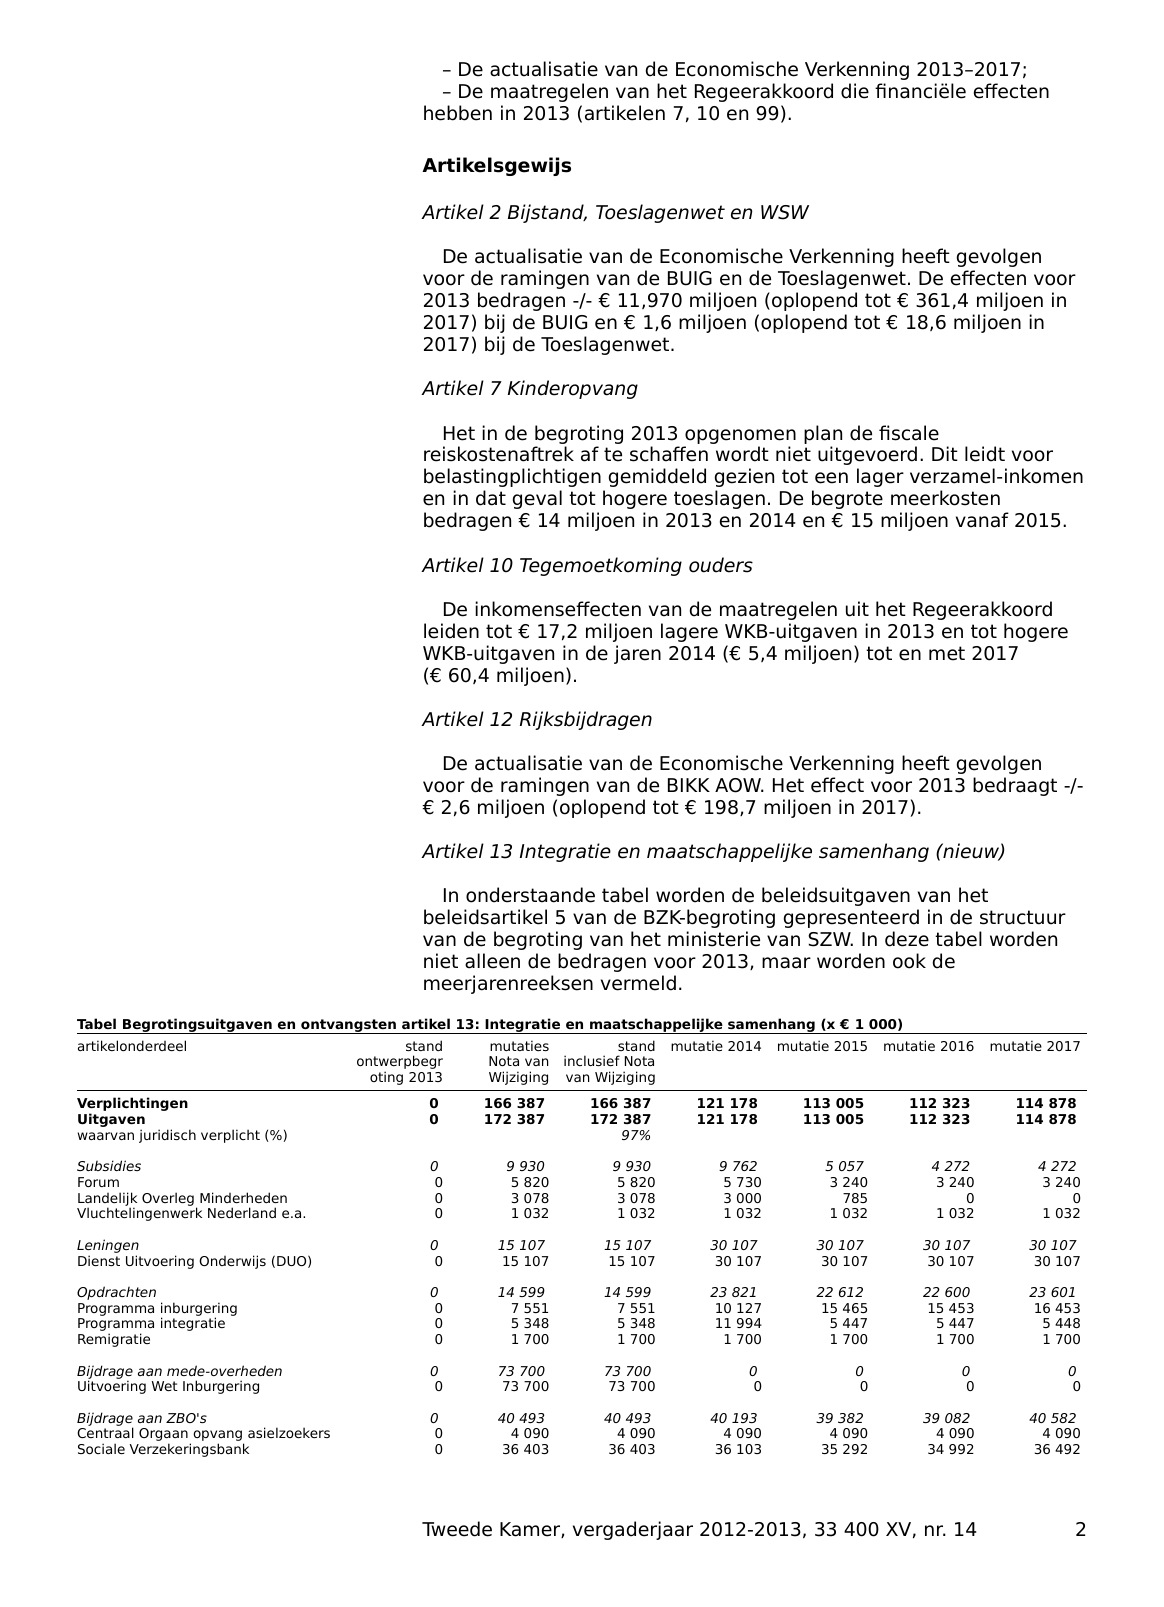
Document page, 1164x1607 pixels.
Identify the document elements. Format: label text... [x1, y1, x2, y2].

table_cell 5 348 [449, 1316, 555, 1332]
table_cell [661, 1348, 768, 1363]
table_cell Forum [77, 1175, 342, 1190]
table_cell 0 [343, 1206, 449, 1222]
table_cell 114 878 [980, 1112, 1087, 1127]
table_cell [768, 1143, 874, 1159]
table_cell 9 930 [555, 1159, 661, 1175]
table_cell 15 465 [768, 1301, 874, 1316]
table_cell 4 090 [980, 1426, 1087, 1442]
table_cell 5 448 [980, 1316, 1087, 1332]
table_cell 40 493 [449, 1411, 555, 1426]
table_cell [661, 1395, 768, 1411]
table_cell 0 [874, 1364, 980, 1379]
table_cell waarvan juridisch verplicht (%) [77, 1128, 342, 1143]
table_cell 0 [768, 1379, 874, 1395]
table_cell 0 [980, 1364, 1087, 1379]
table_cell 1 700 [874, 1332, 980, 1348]
table_cell 5 447 [874, 1316, 980, 1332]
table_cell Dienst Uitvoering Onderwijs (DUO) [77, 1253, 342, 1269]
table_cell [874, 1128, 980, 1143]
table_cell [449, 1222, 555, 1238]
table_cell 39 382 [768, 1411, 874, 1426]
table_cell [343, 1128, 449, 1143]
table_cell [449, 1348, 555, 1363]
table_cell 36 492 [980, 1442, 1087, 1458]
table_cell Opdrachten [77, 1285, 342, 1301]
table_cell 4 090 [768, 1426, 874, 1442]
table_cell 9 930 [449, 1159, 555, 1175]
table_cell 35 292 [768, 1442, 874, 1458]
table_cell [980, 1395, 1087, 1411]
table_cell 73 700 [555, 1379, 661, 1395]
table_cell Uitvoering Wet Inburgering [77, 1379, 342, 1395]
table_cell Remigratie [77, 1332, 342, 1348]
table_cell [874, 1269, 980, 1285]
table_cell 40 493 [555, 1411, 661, 1426]
table_cell 113 005 [768, 1112, 874, 1127]
table_cell 4 090 [874, 1426, 980, 1442]
table_cell 14 599 [449, 1285, 555, 1301]
table_cell stand ontwerpbegroting 2013 [343, 1034, 449, 1090]
table_cell [661, 1269, 768, 1285]
table_cell Centraal Orgaan opvang asielzoekers [77, 1426, 342, 1442]
table_cell 0 [343, 1238, 449, 1253]
table_cell 121 178 [661, 1091, 768, 1112]
table_cell 40 193 [661, 1411, 768, 1426]
table_cell Bijdrage aan ZBO's [77, 1411, 342, 1426]
table_cell 30 107 [661, 1253, 768, 1269]
table_cell 1 032 [768, 1206, 874, 1222]
subtitle Artikel 12 Rijksbijdragen [422, 709, 1087, 731]
table_cell 1 032 [980, 1206, 1087, 1222]
table_cell 0 [343, 1442, 449, 1458]
table_cell [661, 1143, 768, 1159]
table_cell 1 700 [768, 1332, 874, 1348]
table_cell 3 240 [768, 1175, 874, 1190]
table_cell 5 348 [555, 1316, 661, 1332]
table_cell [980, 1222, 1087, 1238]
table_cell 3 240 [874, 1175, 980, 1190]
table_cell 0 [768, 1364, 874, 1379]
table_cell 15 107 [555, 1238, 661, 1253]
table_cell Subsidies [77, 1159, 342, 1175]
table_cell 172 387 [555, 1112, 661, 1127]
table_cell [77, 1269, 342, 1285]
table_cell [768, 1458, 874, 1473]
table_cell Programma inburgering [77, 1301, 342, 1316]
table_cell [874, 1348, 980, 1363]
table_cell 30 107 [874, 1253, 980, 1269]
table_cell 15 453 [874, 1301, 980, 1316]
table_cell 1 700 [980, 1332, 1087, 1348]
table_cell 3 000 [661, 1190, 768, 1206]
table_cell 0 [343, 1411, 449, 1426]
table_cell 0 [874, 1379, 980, 1395]
table_cell 97% [555, 1128, 661, 1143]
table_cell 5 820 [449, 1175, 555, 1190]
table_cell 36 103 [661, 1442, 768, 1458]
table_cell [980, 1458, 1087, 1473]
table_cell 36 403 [555, 1442, 661, 1458]
table_cell [661, 1128, 768, 1143]
table_cell 5 057 [768, 1159, 874, 1175]
table_cell 1 700 [661, 1332, 768, 1348]
table_cell 15 107 [449, 1253, 555, 1269]
table_cell [980, 1128, 1087, 1143]
table_cell Leningen [77, 1238, 342, 1253]
table_cell 1 032 [449, 1206, 555, 1222]
table_cell Programma integratie [77, 1316, 342, 1332]
subtitle Artikelsgewijs [422, 155, 1087, 177]
table_cell 23 601 [980, 1285, 1087, 1301]
table_cell 0 [343, 1175, 449, 1190]
table_cell [661, 1458, 768, 1473]
table_cell 15 107 [449, 1238, 555, 1253]
table_cell [768, 1395, 874, 1411]
table_cell [449, 1395, 555, 1411]
table_cell 0 [343, 1159, 449, 1175]
table_cell 0 [343, 1190, 449, 1206]
table_cell Bijdrage aan mede-overheden [77, 1364, 342, 1379]
table_cell 73 700 [449, 1364, 555, 1379]
table_cell 73 700 [449, 1379, 555, 1395]
table_cell [77, 1395, 342, 1411]
table_cell [874, 1222, 980, 1238]
table_cell 166 387 [449, 1091, 555, 1112]
table_cell [343, 1143, 449, 1159]
table_cell 785 [768, 1190, 874, 1206]
table_cell 7 551 [555, 1301, 661, 1316]
table_cell 0 [343, 1316, 449, 1332]
text – De actualisatie van de Economische Verkenning 2013–2017; [422, 59, 1087, 81]
table_cell Vluchtelingenwerk Nederland e.a. [77, 1206, 342, 1222]
table_cell 7 551 [449, 1301, 555, 1316]
table_cell 30 107 [661, 1238, 768, 1253]
table_cell 3 078 [555, 1190, 661, 1206]
table_cell [874, 1395, 980, 1411]
table_cell 34 992 [874, 1442, 980, 1458]
table_cell mutatie 2016 [874, 1034, 980, 1090]
table_cell 39 082 [874, 1411, 980, 1426]
text In onderstaande tabel worden de beleidsuitgaven van het beleidsartikel 5 van de BZK-begroting gepresenteerd in de structuur van de begroting van het ministerie van SZW. In deze tabel worden niet alleen de bedragen voor 2013, maar worden ook de meerjarenreeksen vermeld. [422, 885, 1087, 995]
subtitle Artikel 13 Integratie en maatschappelijke samenhang (nieuw) [422, 841, 1087, 863]
table_cell 0 [343, 1426, 449, 1442]
table_cell 1 032 [874, 1206, 980, 1222]
table_cell 113 005 [768, 1091, 874, 1112]
table_cell 1 700 [449, 1332, 555, 1348]
table_header Tabel Begrotingsuitgaven en ontvangsten artikel 13: Integratie en maatschappelijke samenhang (x € 1 000) [77, 1017, 1087, 1033]
table_cell [343, 1222, 449, 1238]
table_cell 1 032 [555, 1206, 661, 1222]
table_cell 73 700 [555, 1364, 661, 1379]
table_cell [980, 1143, 1087, 1159]
text De inkomenseffecten van de maatregelen uit het Regeerakkoord leiden tot € 17,2 miljoen lagere WKB-uitgaven in 2013 en tot hogere WKB-uitgaven in de jaren 2014 (€ 5,4 miljoen) tot en met 2017 (€ 60,4 miljoen). [422, 599, 1087, 687]
table_cell [77, 1458, 342, 1473]
table_cell [555, 1458, 661, 1473]
table_cell 23 821 [661, 1285, 768, 1301]
table_cell Uitgaven [77, 1112, 342, 1127]
table_cell 11 994 [661, 1316, 768, 1332]
table_cell 22 612 [768, 1285, 874, 1301]
table_cell [449, 1128, 555, 1143]
subtitle Artikel 7 Kinderopvang [422, 378, 1087, 400]
table_cell [343, 1269, 449, 1285]
table_cell mutaties Nota van Wijziging [449, 1034, 555, 1090]
text De actualisatie van de Economische Verkenning heeft gevolgen voor de ramingen van de BIKK AOW. Het effect voor 2013 bedraagt -/- € 2,6 miljoen (oplopend tot € 198,7 miljoen in 2017). [422, 753, 1087, 819]
table_cell 0 [661, 1364, 768, 1379]
table_cell 30 107 [980, 1253, 1087, 1269]
table_cell [980, 1269, 1087, 1285]
table_cell 5 447 [768, 1316, 874, 1332]
table_cell [77, 1222, 342, 1238]
table_cell 1 032 [661, 1206, 768, 1222]
table_cell 114 878 [980, 1091, 1087, 1112]
table_cell 0 [343, 1332, 449, 1348]
table_cell 166 387 [555, 1091, 661, 1112]
table_cell [449, 1458, 555, 1473]
table_cell 0 [661, 1379, 768, 1395]
text De actualisatie van de Economische Verkenning heeft gevolgen voor de ramingen van de BUIG en de Toeslagenwet. De effecten voor 2013 bedragen -/- € 11,970 miljoen (oplopend tot € 361,4 miljoen in 2017) bij de BUIG en € 1,6 miljoen (oplopend tot € 18,6 miljoen in 2017) bij de Toeslagenwet. [422, 246, 1087, 356]
table_cell [768, 1348, 874, 1363]
table_cell 30 107 [768, 1238, 874, 1253]
table_cell [555, 1395, 661, 1411]
table_cell 3 240 [980, 1175, 1087, 1190]
table_cell 14 599 [555, 1285, 661, 1301]
table_cell [768, 1128, 874, 1143]
table_cell 121 178 [661, 1112, 768, 1127]
table_cell [449, 1269, 555, 1285]
table_cell 5 730 [661, 1175, 768, 1190]
table_cell 22 600 [874, 1285, 980, 1301]
table_cell 4 090 [661, 1426, 768, 1442]
table_cell 0 [343, 1379, 449, 1395]
table_cell [874, 1143, 980, 1159]
table_cell 1 700 [555, 1332, 661, 1348]
table_cell 36 403 [449, 1442, 555, 1458]
table_cell Verplichtingen [77, 1091, 342, 1112]
table_cell 30 107 [768, 1253, 874, 1269]
table_cell [661, 1222, 768, 1238]
table_cell mutatie 2015 [768, 1034, 874, 1090]
table_cell 112 323 [874, 1112, 980, 1127]
table_cell 15 107 [555, 1253, 661, 1269]
table_cell 0 [980, 1190, 1087, 1206]
table_cell 0 [343, 1364, 449, 1379]
table_cell [343, 1348, 449, 1363]
subtitle Artikel 2 Bijstand, Toeslagenwet en WSW [422, 202, 1087, 224]
table_cell 112 323 [874, 1091, 980, 1112]
table_cell 3 078 [449, 1190, 555, 1206]
table_cell Landelijk Overleg Minderheden [77, 1190, 342, 1206]
table_cell 0 [343, 1301, 449, 1316]
table_cell 172 387 [449, 1112, 555, 1127]
table_cell 4 272 [874, 1159, 980, 1175]
table_cell mutatie 2014 [661, 1034, 768, 1090]
table_cell 0 [343, 1285, 449, 1301]
table_cell [980, 1348, 1087, 1363]
subtitle Artikel 10 Tegemoetkoming ouders [422, 554, 1087, 576]
table_cell [768, 1222, 874, 1238]
table_cell [449, 1143, 555, 1159]
table_cell 9 762 [661, 1159, 768, 1175]
table_cell 5 820 [555, 1175, 661, 1190]
table_cell [555, 1143, 661, 1159]
table_cell 4 090 [555, 1426, 661, 1442]
table_cell stand inclusief Nota van Wijziging [555, 1034, 661, 1090]
table_cell [555, 1348, 661, 1363]
text – De maatregelen van het Regeerakkoord die financiële effecten hebben in 2013 (artikelen 7, 10 en 99). [422, 81, 1087, 125]
table_cell 0 [343, 1091, 449, 1112]
table_cell 0 [343, 1112, 449, 1127]
table_cell [768, 1269, 874, 1285]
table_cell mutatie 2017 [980, 1034, 1087, 1090]
table_cell [77, 1348, 342, 1363]
table_cell [343, 1395, 449, 1411]
table_cell [343, 1458, 449, 1473]
table_cell 40 582 [980, 1411, 1087, 1426]
table_cell 4 272 [980, 1159, 1087, 1175]
table_cell artikelonderdeel [77, 1034, 342, 1090]
table_cell 10 127 [661, 1301, 768, 1316]
table_cell [874, 1458, 980, 1473]
table_cell 0 [980, 1379, 1087, 1395]
table_cell 30 107 [980, 1238, 1087, 1253]
table_cell [555, 1222, 661, 1238]
table_cell 16 453 [980, 1301, 1087, 1316]
table_cell 4 090 [449, 1426, 555, 1442]
table_cell Sociale Verzekeringsbank [77, 1442, 342, 1458]
table_cell [555, 1269, 661, 1285]
table_cell [77, 1143, 342, 1159]
table_cell 0 [874, 1190, 980, 1206]
text Het in de begroting 2013 opgenomen plan de fiscale reiskostenaftrek af te schaffen wordt niet uitgevoerd. Dit leidt voor belastingplichtigen gemiddeld gezien tot een lager verzamel-inkomen en in dat geval tot hogere toeslagen. De begrote meerkosten bedragen € 14 miljoen in 2013 en 2014 en € 15 miljoen vanaf 2015. [422, 422, 1087, 532]
table_cell 0 [343, 1253, 449, 1269]
table_cell 30 107 [874, 1238, 980, 1253]
